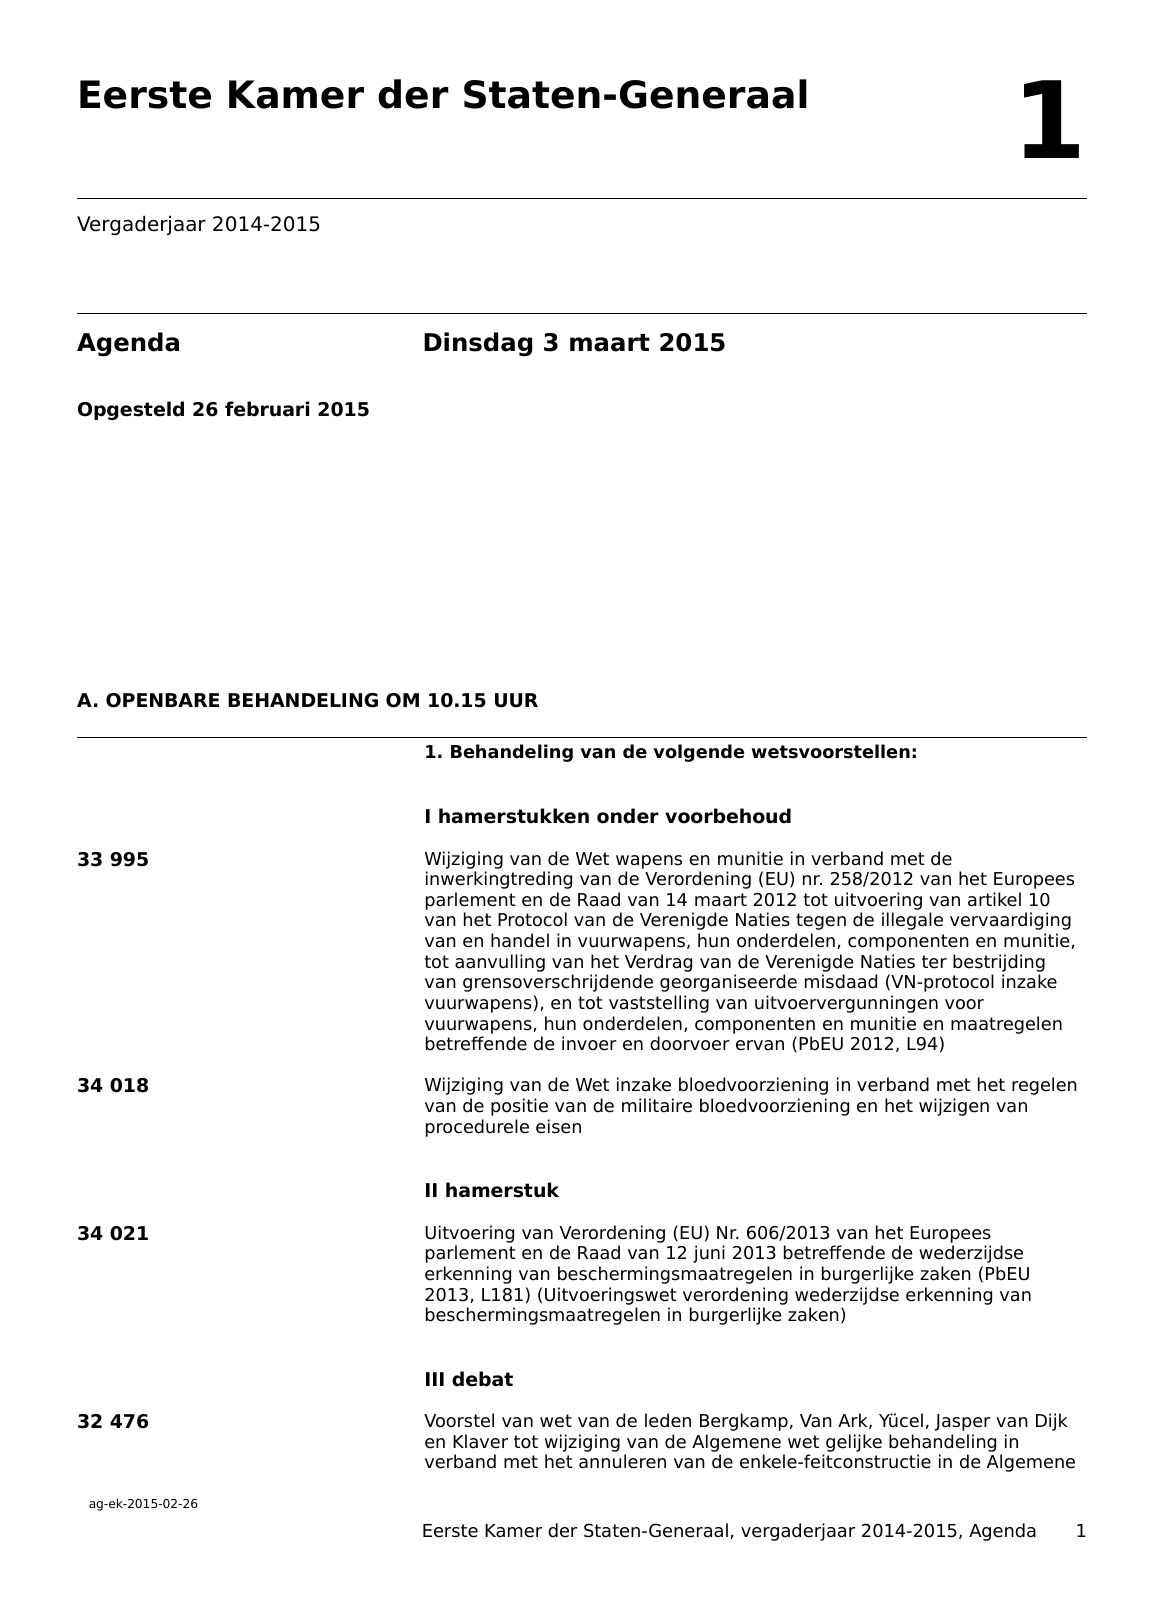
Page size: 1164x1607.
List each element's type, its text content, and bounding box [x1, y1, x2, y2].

table_cell III debat [418, 1346, 1087, 1391]
table_cell [77, 1326, 401, 1346]
table_cell [418, 763, 1087, 784]
table_cell [77, 1158, 401, 1202]
subtitle A. OPENBARE BEHANDELING OM 10.15 UUR [77, 690, 1087, 712]
table_cell Uitvoering van Verordening (EU) Nr. 606/2013 van het Europees parlement en de Raad van 12 juni 2013 betreffende de wederzijdse erkenning van beschermingsmaatregelen in burgerlijke zaken (PbEU 2013, L181) (Uitvoeringswet verordening wederzijdse erkenning van beschermingsmaatregelen in burgerlijke zaken) [418, 1223, 1087, 1326]
table_cell Agenda [77, 314, 422, 357]
table_header [401, 738, 418, 763]
table_cell [401, 1411, 418, 1473]
table_cell Vergaderjaar 2014-2015 [77, 199, 1087, 313]
table_cell [401, 1326, 418, 1346]
table_cell [401, 1137, 418, 1158]
table_cell [401, 1158, 418, 1202]
table_cell [77, 1391, 401, 1411]
table_cell [77, 1202, 401, 1223]
table_cell [401, 1055, 418, 1075]
table_cell I hamerstukken onder voorbehoud [418, 784, 1087, 828]
table_cell [77, 1137, 401, 1158]
table_cell [401, 1346, 418, 1391]
table_header Eerste Kamer der Staten-Generaal [77, 59, 886, 198]
table_cell Wijziging van de Wet inzake bloedvoorziening in verband met het regelen van de positie van de militaire bloedvoorziening en het wijzigen van procedurele eisen [418, 1075, 1087, 1137]
text Opgesteld 26 februari 2015 [77, 399, 1087, 421]
table_cell [77, 1055, 401, 1075]
table_cell [77, 1346, 401, 1391]
table_header 1. Behandeling van de volgende wetsvoorstellen: [418, 738, 1087, 763]
table_cell Voorstel van wet van de leden Bergkamp, Van Ark, Yücel, Jasper van Dijk en Klaver tot wijziging van de Algemene wet gelijke behandeling in verband met het annuleren van de enkele-feitconstructie in de Algemene [418, 1411, 1087, 1473]
table_cell [401, 1202, 418, 1223]
table_cell [418, 1055, 1087, 1075]
table_cell Dinsdag 3 maart 2015 [422, 314, 1087, 357]
table_header [77, 738, 401, 763]
table_cell [401, 849, 418, 1055]
table_cell [418, 1391, 1087, 1411]
text ag-ek-2015-02-26 [88, 1497, 323, 1511]
table_cell [77, 763, 401, 784]
table_cell Wijziging van de Wet wapens en munitie in verband met de inwerkingtreding van de Verordening (EU) nr. 258/2012 van het Europees parlement en de Raad van 14 maart 2012 tot uitvoering van artikel 10 van het Protocol van de Verenigde Naties tegen de illegale vervaardiging van en handel in vuurwapens, hun onderdelen, componenten en munitie, tot aanvulling van het Verdrag van de Verenigde Naties ter bestrijding van grensoverschrijdende georganiseerde misdaad (VN-protocol inzake vuurwapens), en tot vaststelling van uitvoervergunningen voor vuurwapens, hun onderdelen, componenten en munitie en maatregelen betreffende de invoer en doorvoer ervan (PbEU 2012, L94) [418, 849, 1087, 1055]
table_cell [77, 784, 401, 828]
table_cell [418, 1137, 1087, 1158]
table_cell [418, 828, 1087, 848]
table_cell [418, 1202, 1087, 1223]
table_cell [401, 1075, 418, 1137]
table_header 1 [886, 59, 1087, 198]
table_cell II hamerstuk [418, 1158, 1087, 1202]
table_cell [401, 1391, 418, 1411]
table_cell 34 021 [77, 1223, 401, 1326]
table_cell 33 995 [77, 849, 401, 1055]
table_cell 34 018 [77, 1075, 401, 1137]
table_cell [418, 1326, 1087, 1346]
table_cell [401, 1223, 418, 1326]
table_cell 32 476 [77, 1411, 401, 1473]
table_cell [401, 828, 418, 848]
table_cell [77, 828, 401, 848]
table_cell [401, 784, 418, 828]
table_cell [401, 763, 418, 784]
